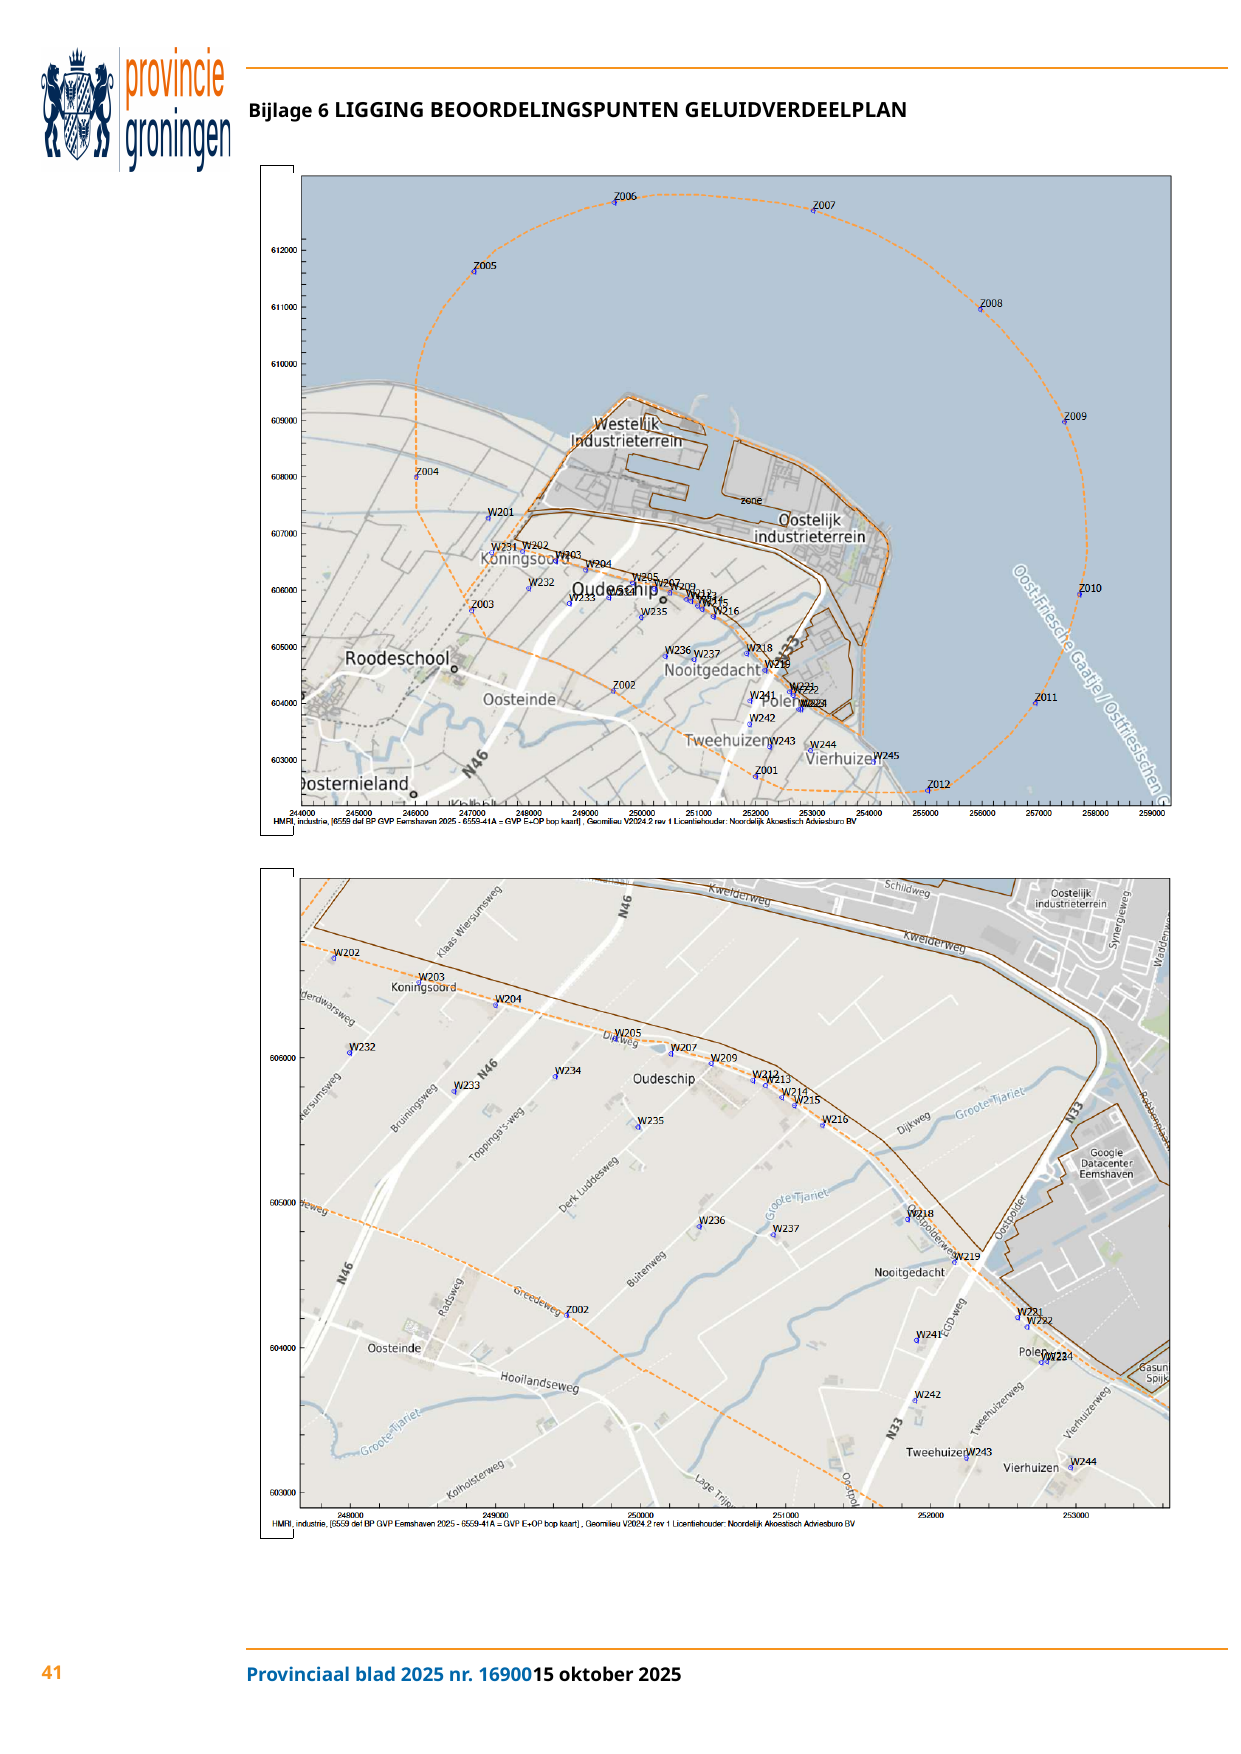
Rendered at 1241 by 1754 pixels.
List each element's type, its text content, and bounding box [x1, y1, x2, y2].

text Bijlage 6 LIGGING BEOORDELINGSPUNTEN GELUIDVERDEELPLAN [248, 95, 1152, 123]
picture [41, 47, 231, 172]
picture [268, 173, 1173, 826]
picture [268, 877, 1173, 1529]
